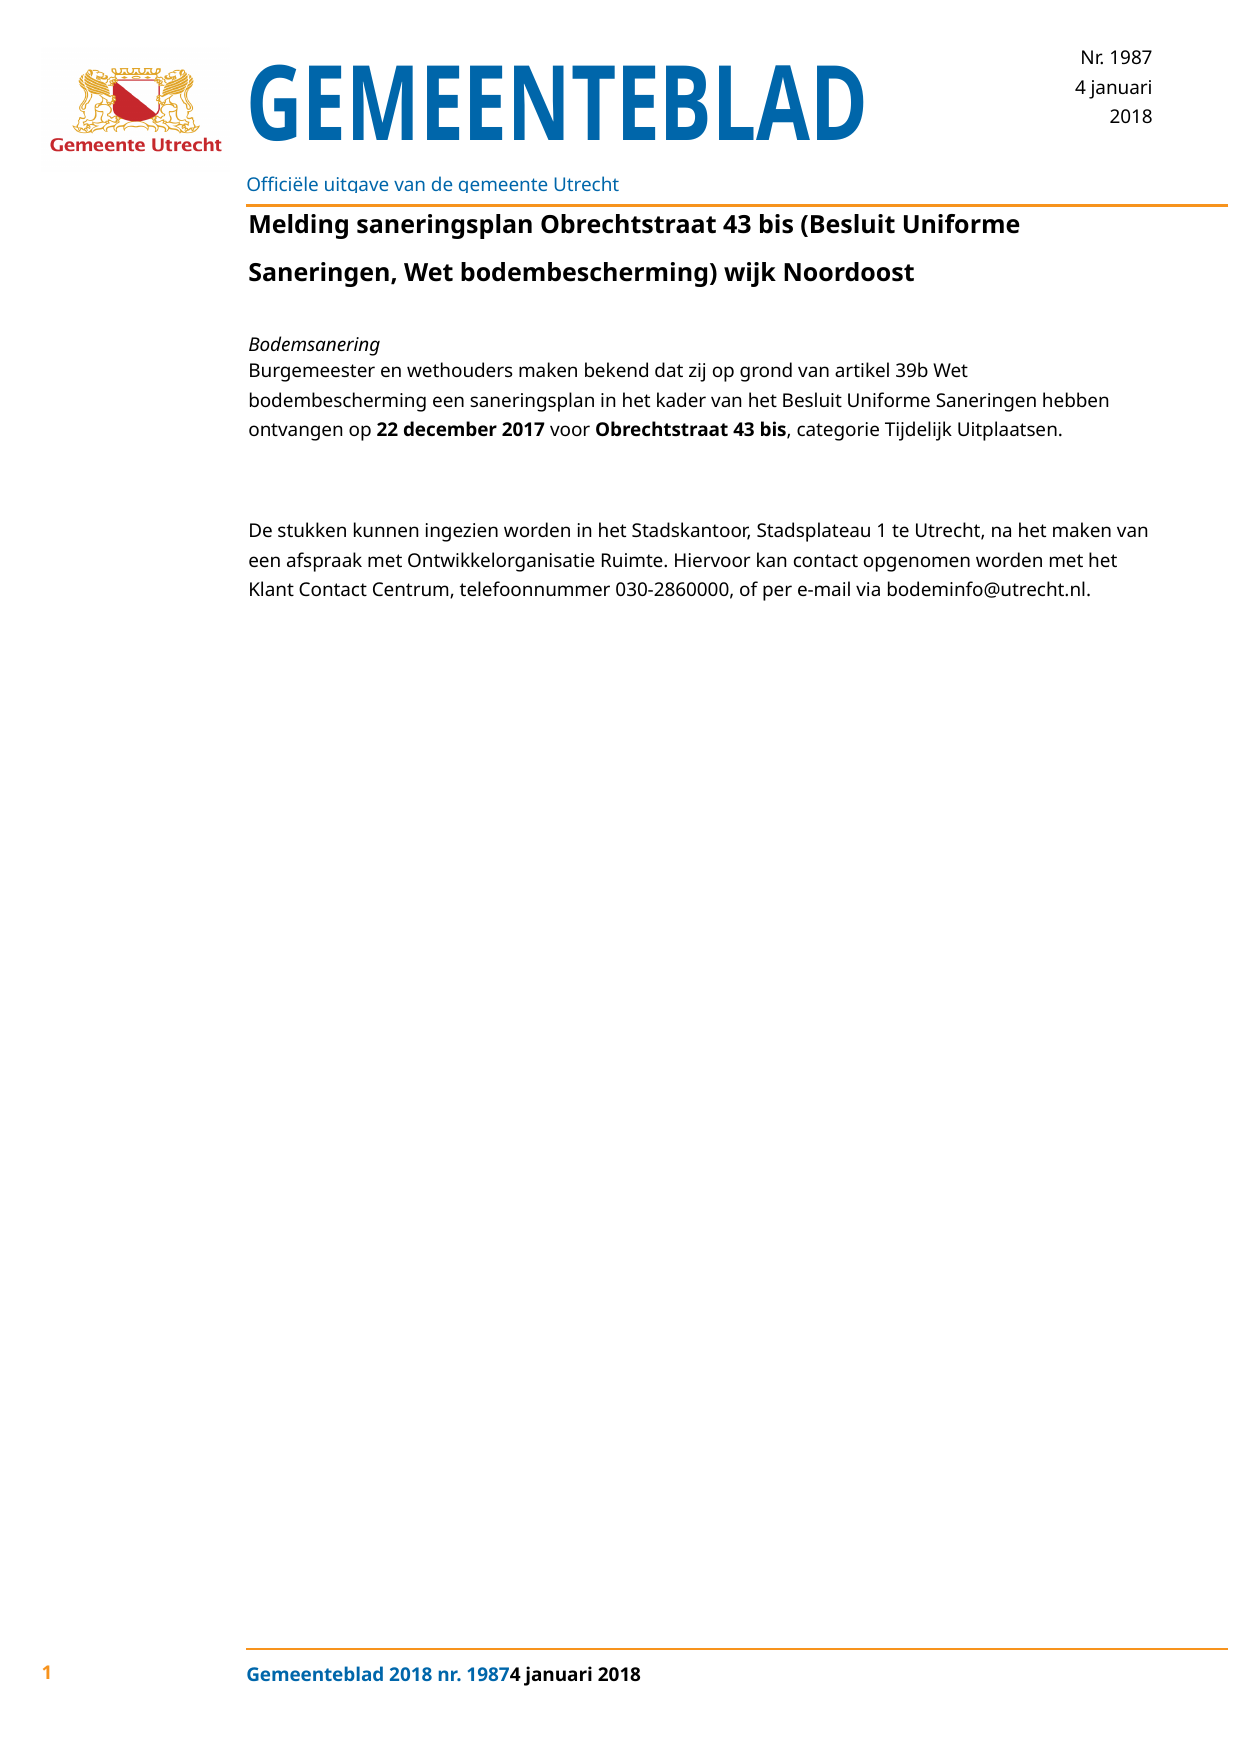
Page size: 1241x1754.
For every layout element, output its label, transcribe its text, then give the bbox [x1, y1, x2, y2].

picture [41, 47, 231, 172]
text Melding saneringsplan Obrechtstraat 43 bis (Besluit Uniforme Saneringen, Wet bodembescherming) wijk Noordoost [248, 207, 1152, 288]
text Bodemsanering [248, 331, 1152, 357]
text Burgemeester en wethouders maken bekend dat zij op grond van artikel 39b Wet bodembescherming een saneringsplan in het kader van het Besluit Uniforme Saneringen hebben ontvangen op 22 december 2017 voor Obrechtstraat 43 bis, categorie Tijdelijk Uitplaatsen. [248, 357, 1152, 442]
text De stukken kunnen ingezien worden in het Stadskantoor, Stadsplateau 1 te Utrecht, na het maken van een afspraak met Ontwikkelorganisatie Ruimte. Hiervoor kan contact opgenomen worden met het Klant Contact Centrum, telefoonnummer 030-2860000, of per e-mail via bodeminfo@utrecht.nl. [248, 517, 1152, 602]
